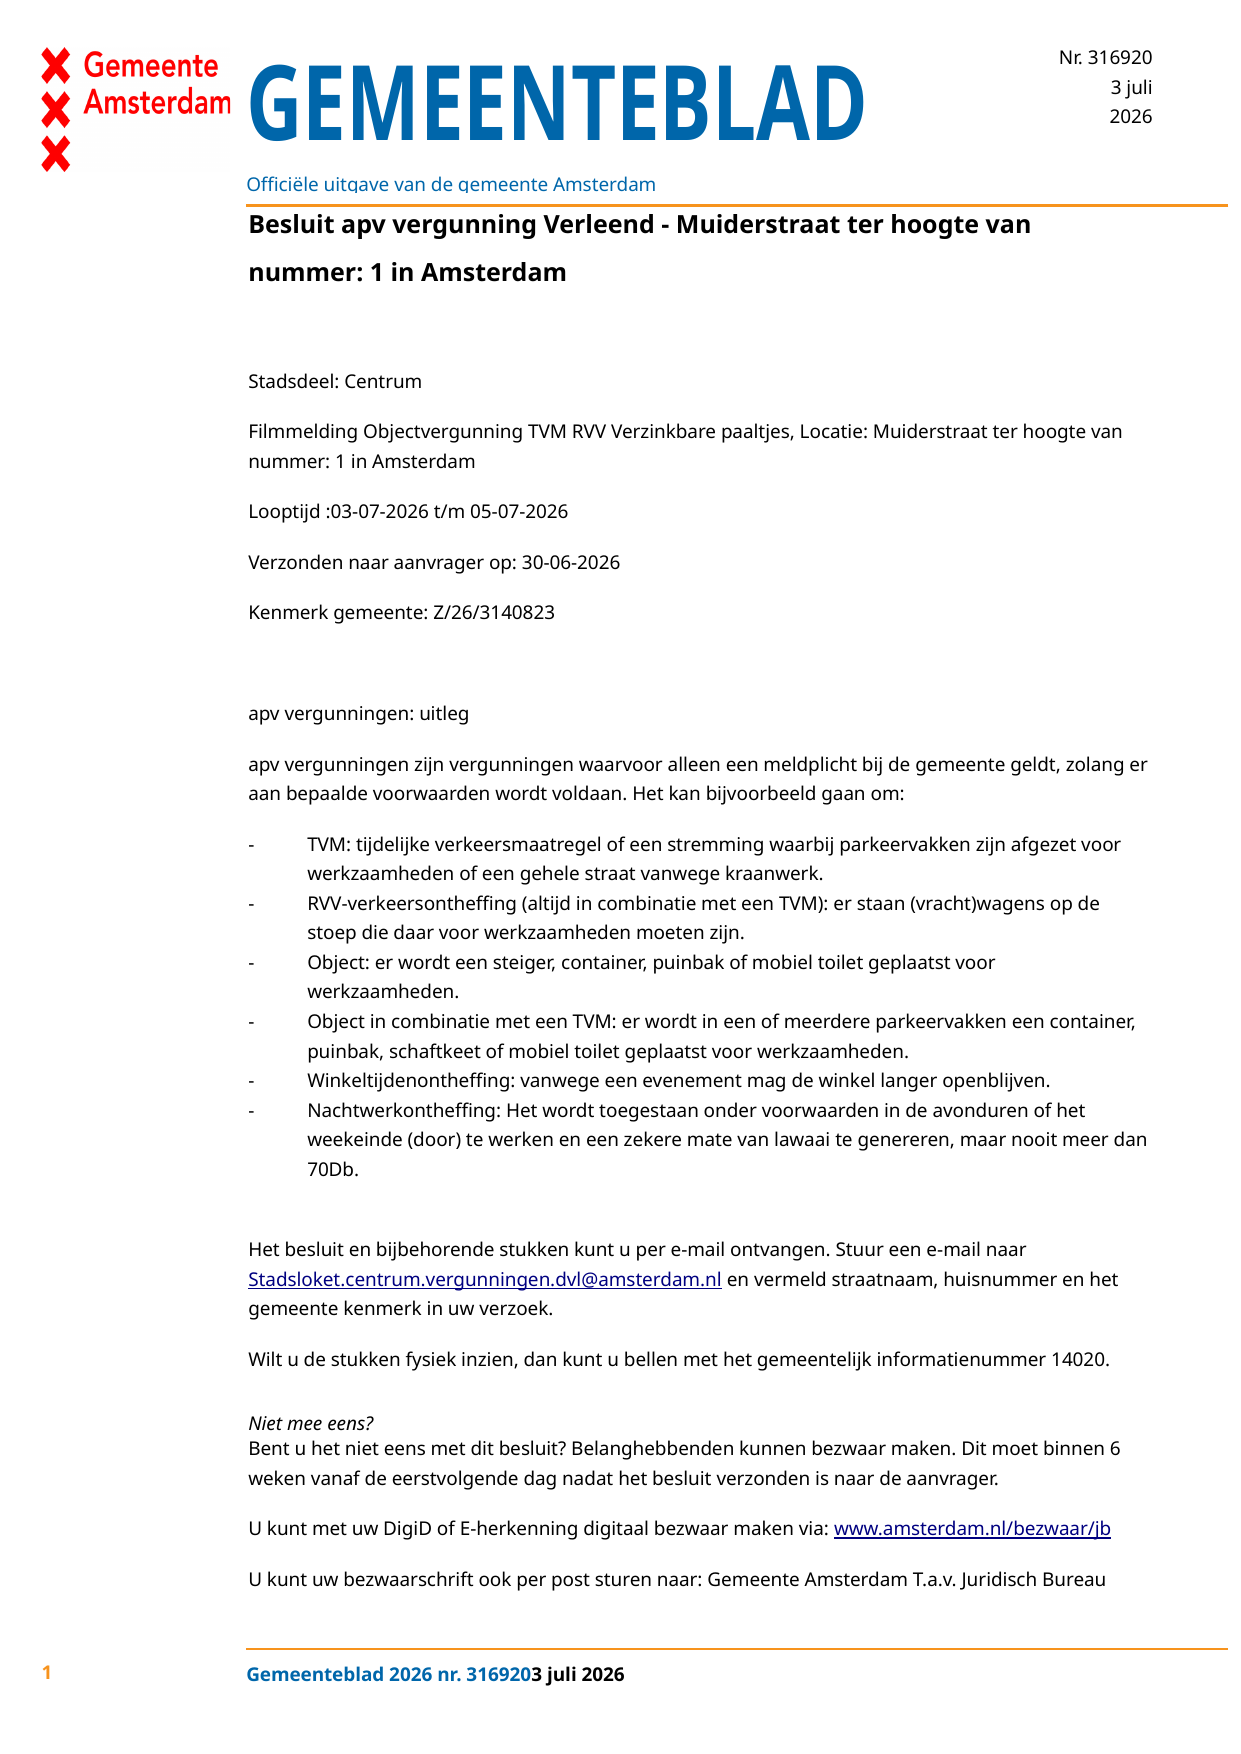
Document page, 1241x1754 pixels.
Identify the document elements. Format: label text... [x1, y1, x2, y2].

list Object in combinatie met een TVM: er wordt in een of meerdere parkeervakken een container, puinbak, schaftkeet of mobiel toilet geplaatst voor werkzaamheden. [248, 1008, 1152, 1064]
text Stadsdeel: Centrum [248, 368, 1152, 394]
text apv vergunningen zijn vergunningen waarvoor alleen een meldplicht bij de gemeente geldt, zolang er aan bepaalde voorwaarden wordt voldaan. Het kan bijvoorbeeld gaan om: [248, 751, 1152, 806]
picture [41, 47, 231, 172]
text Filmmelding Objectvergunning TVM RVV Verzinkbare paaltjes, Locatie: Muiderstraat ter hoogte van nummer: 1 in Amsterdam [248, 419, 1152, 474]
text Wilt u de stukken fysiek inzien, dan kunt u bellen met het gemeentelijk informatienummer 14020. [248, 1346, 1152, 1372]
text U kunt met uw DigiD of E-herkenning digitaal bezwaar maken via: www.amsterdam.nl/bezwaar/jb [248, 1516, 1152, 1541]
text Besluit apv vergunning Verleend - Muiderstraat ter hoogte van nummer: 1 in Amsterdam [248, 207, 1152, 288]
list Winkeltijdenontheffing: vanwege een evenement mag de winkel langer openblijven. [248, 1067, 1152, 1093]
text Verzonden naar aanvrager op: 30-06-2026 [248, 549, 1152, 575]
text U kunt uw bezwaarschrift ook per post sturen naar: Gemeente Amsterdam T.a.v. Juridisch Bureau [248, 1566, 1152, 1592]
list Object: er wordt een steiger, container, puinbak of mobiel toilet geplaatst voor werkzaamheden. [248, 949, 1152, 1004]
list TVM: tijdelijke verkeersmaatregel of een stremming waarbij parkeervakken zijn afgezet voor werkzaamheden of een gehele straat vanwege kraanwerk. [248, 831, 1152, 886]
text Bent u het niet eens met dit besluit? Belanghebbenden kunnen bezwaar maken. Dit moet binnen 6 weken vanaf de eerstvolgende dag nadat het besluit verzonden is naar de aanvrager. [248, 1436, 1152, 1491]
text Niet mee eens? [248, 1410, 1152, 1436]
list Nachtwerkontheffing: Het wordt toegestaan onder voorwaarden in de avonduren of het weekeinde (door) te werken en een zekere mate van lawaai te genereren, maar nooit meer dan 70Db. [248, 1097, 1152, 1182]
text Looptijd :03-07-2026 t/m 05-07-2026 [248, 499, 1152, 524]
text apv vergunningen: uitleg [248, 700, 1152, 726]
list RVV-verkeersontheffing (altijd in combinatie met een TVM): er staan (vracht)wagens op de stoep die daar voor werkzaamheden moeten zijn. [248, 890, 1152, 945]
text Het besluit en bijbehorende stukken kunt u per e-mail ontvangen. Stuur een e-mail naar Stadsloket.centrum.vergunningen.dvl@amsterdam.nl en vermeld straatnaam, huisnummer en het gemeente kenmerk in uw verzoek. [248, 1236, 1152, 1321]
text Kenmerk gemeente: Z/26/3140823 [248, 599, 1152, 625]
